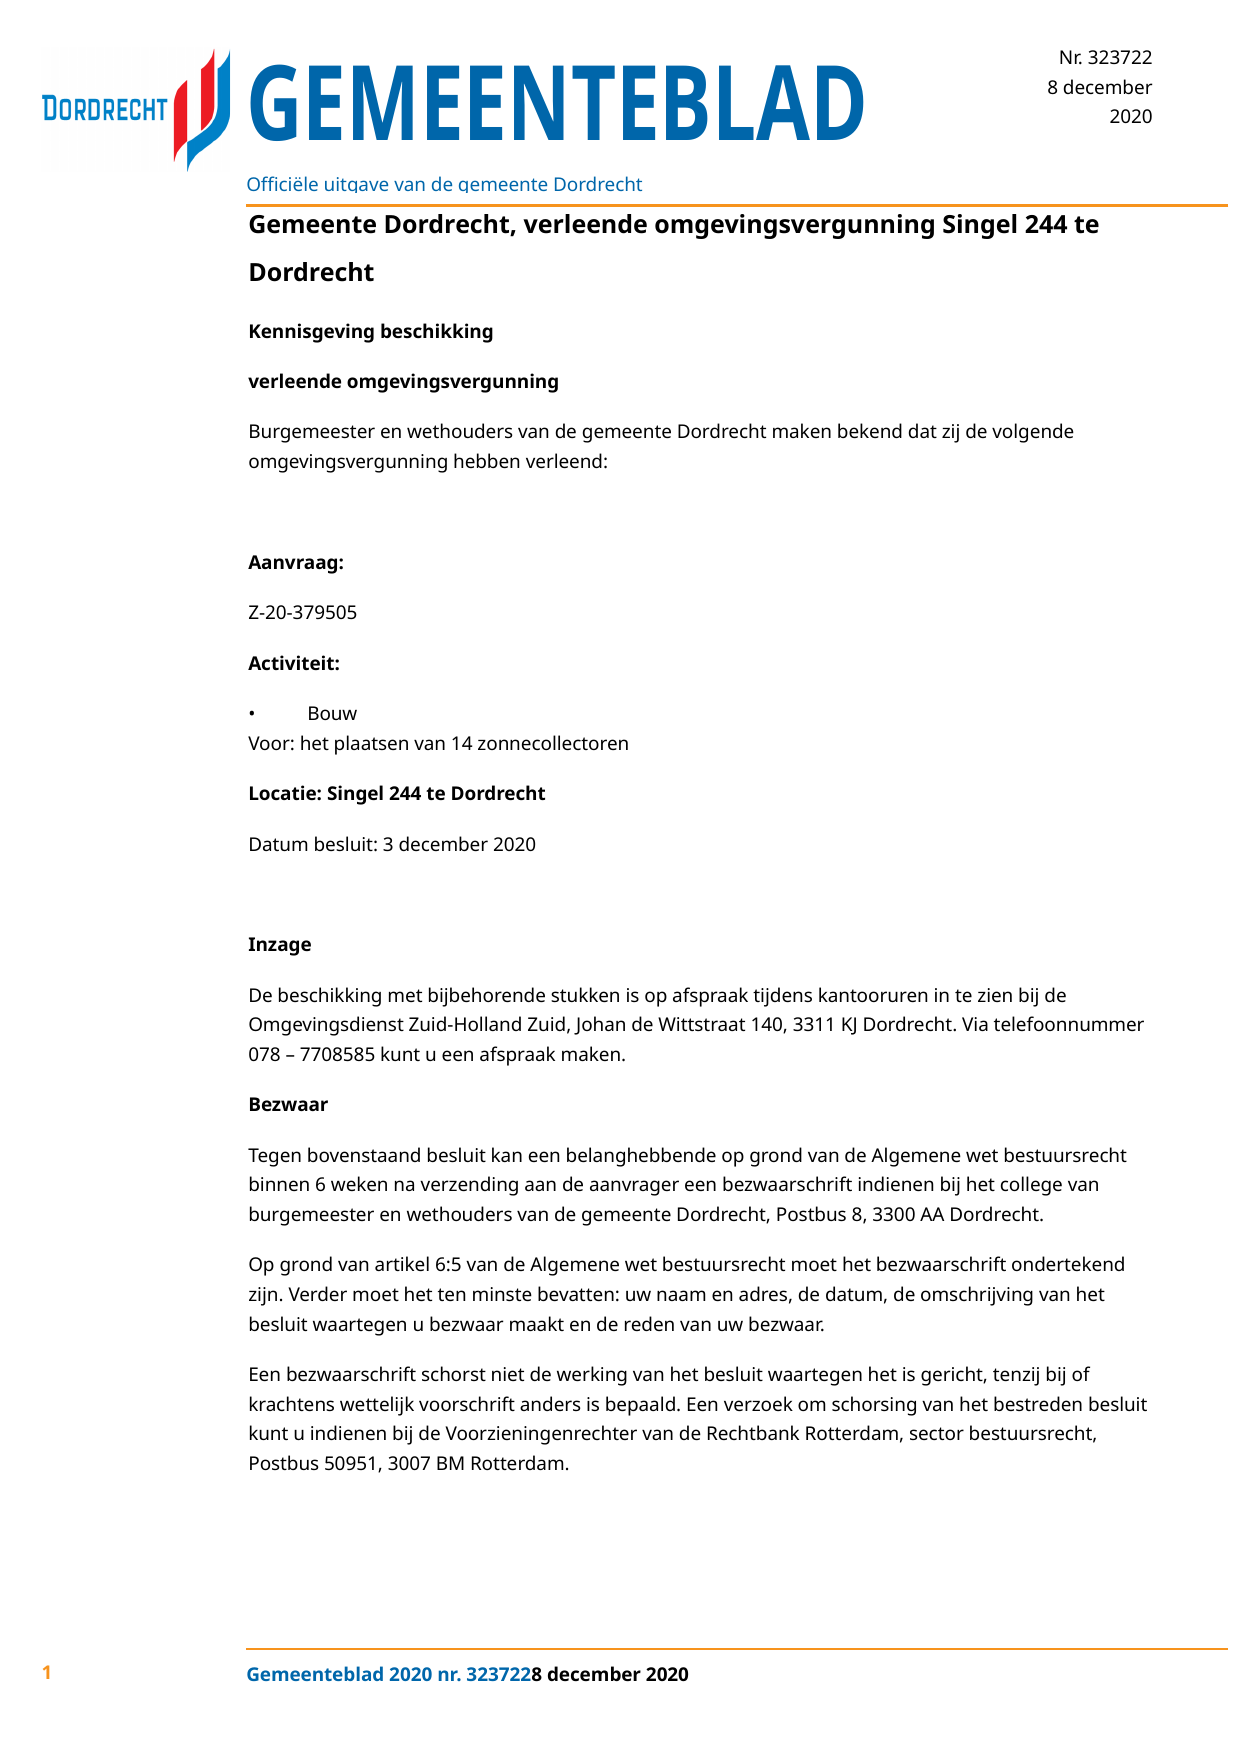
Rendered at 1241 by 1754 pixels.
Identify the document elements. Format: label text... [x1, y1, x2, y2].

text Een bezwaarschrift schorst niet de werking van het besluit waartegen het is gericht, tenzij bij of krachtens wettelijk voorschrift anders is bepaald. Een verzoek om schorsing van het bestreden besluit kunt u indienen bij de Voorzieningenrechter van de Rechtbank Rotterdam, sector bestuursrecht, Postbus 50951, 3007 BM Rotterdam. [248, 1361, 1152, 1476]
text Z-20-379505 [248, 599, 1152, 625]
text Tegen bovenstaand besluit kan een belanghebbende op grond van de Algemene wet bestuursrecht binnen 6 weken na verzending aan de aanvrager een bezwaarschrift indienen bij het college van burgemeester en wethouders van de gemeente Dordrecht, Postbus 8, 3300 AA Dordrecht. [248, 1142, 1152, 1227]
text Kennisgeving beschikking [248, 318, 1152, 344]
text verleende omgevingsvergunning [248, 368, 1152, 394]
text Activiteit: [248, 650, 1152, 676]
text De beschikking met bijbehorende stukken is op afspraak tijdens kantooruren in te zien bij de Omgevingsdienst Zuid-Holland Zuid, Johan de Wittstraat 140, 3311 KJ Dordrecht. Via telefoonnummer 078 – 7708585 kunt u een afspraak maken. [248, 982, 1152, 1067]
list Bouw [248, 700, 1152, 726]
text Op grond van artikel 6:5 van de Algemene wet bestuursrecht moet het bezwaarschrift ondertekend zijn. Verder moet het ten minste bevatten: uw naam en adres, de datum, de omschrijving van het besluit waartegen u bezwaar maakt en de reden van uw bezwaar. [248, 1252, 1152, 1337]
text Burgemeester en wethouders van de gemeente Dordrecht maken bekend dat zij de volgende omgevingsvergunning hebben verleend: [248, 419, 1152, 474]
text Bezwaar [248, 1092, 1152, 1117]
picture [41, 47, 231, 172]
text Gemeente Dordrecht, verleende omgevingsvergunning Singel 244 te Dordrecht [248, 207, 1152, 288]
text Aanvraag: [248, 549, 1152, 575]
text Inzage [248, 932, 1152, 957]
text Locatie: Singel 244 te Dordrecht [248, 780, 1152, 806]
text Datum besluit: 3 december 2020 [248, 831, 1152, 857]
text Voor: het plaatsen van 14 zonnecollectoren [248, 730, 1152, 756]
